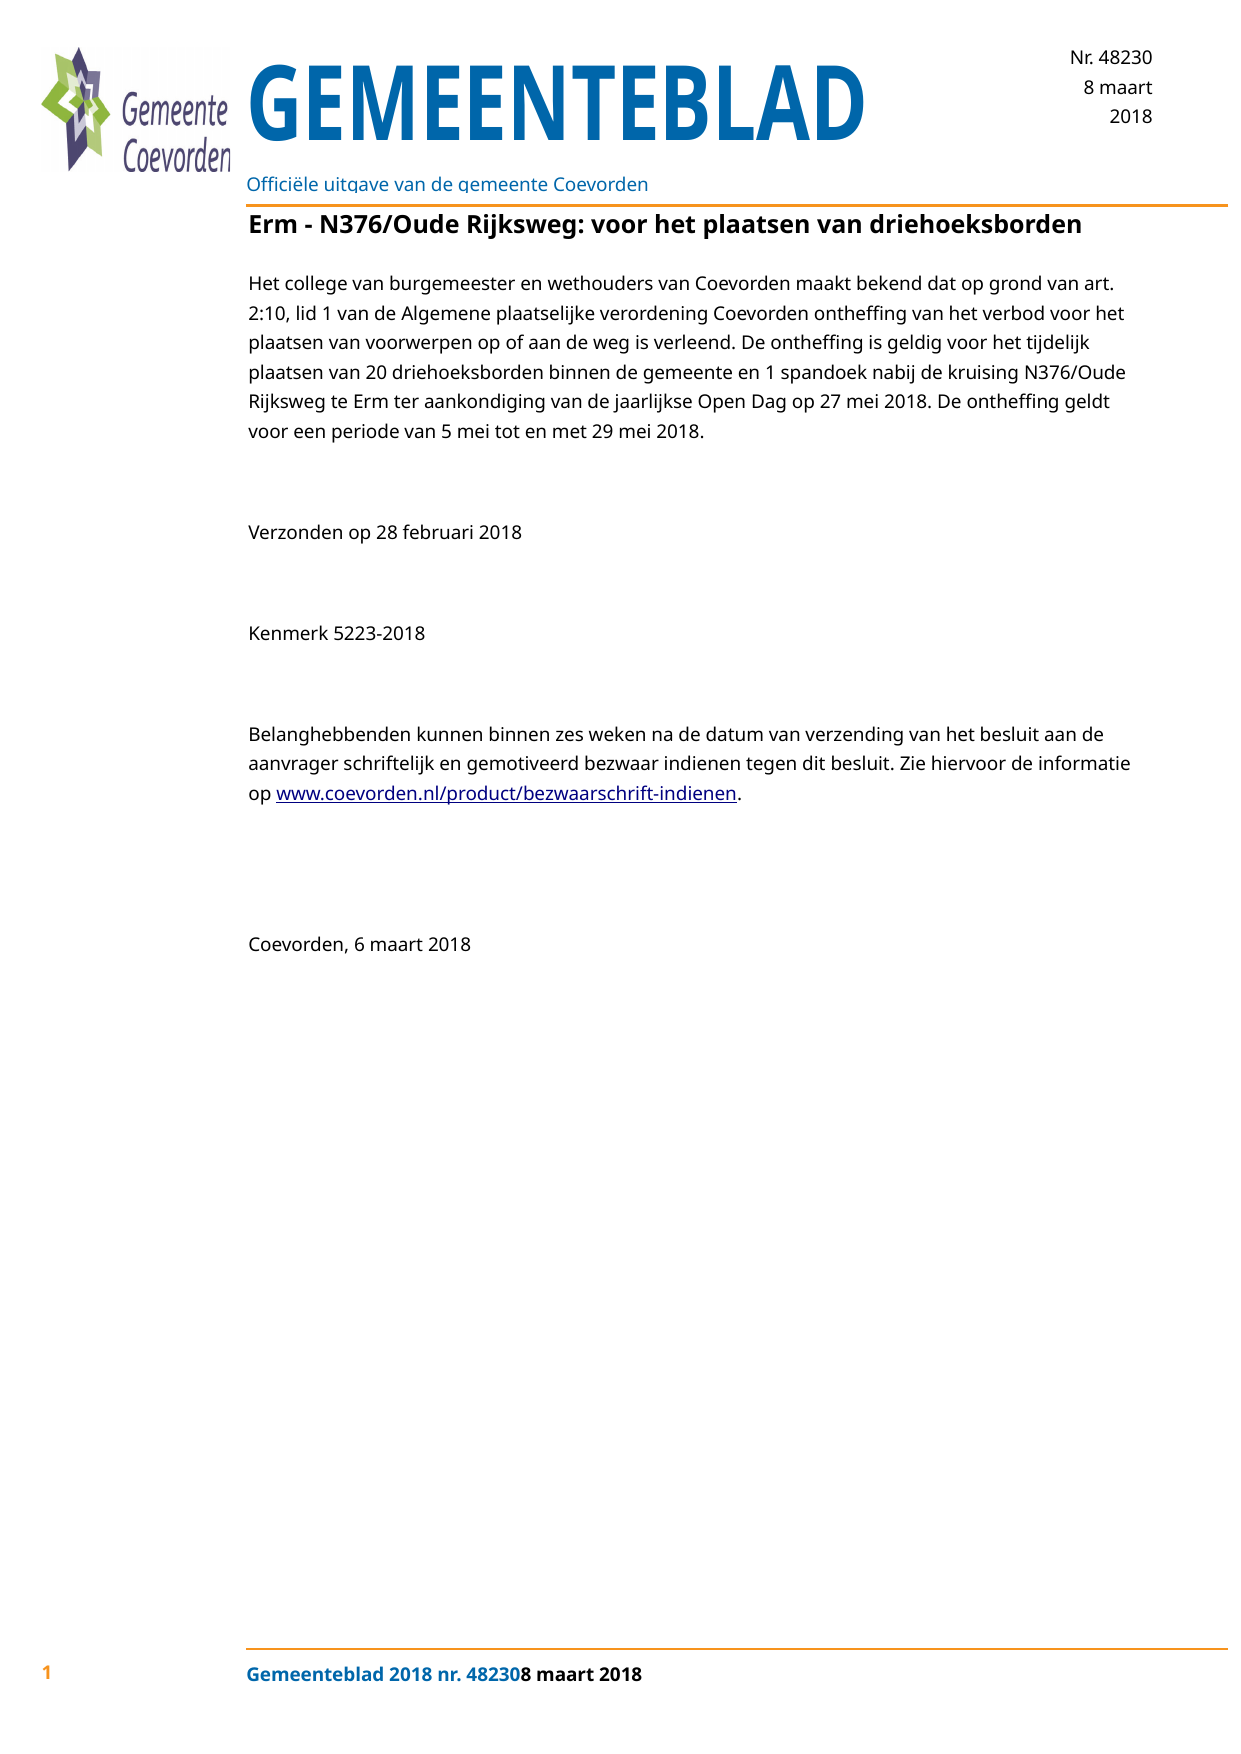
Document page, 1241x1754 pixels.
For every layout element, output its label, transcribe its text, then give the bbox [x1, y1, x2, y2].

text Het college van burgemeester en wethouders van Coevorden maakt bekend dat op grond van art. 2:10, lid 1 van de Algemene plaatselijke verordening Coevorden ontheffing van het verbod voor het plaatsen van voorwerpen op of aan de weg is verleend. De ontheffing is geldig voor het tijdelijk plaatsen van 20 driehoeksborden binnen de gemeente en 1 spandoek nabij de kruising N376/Oude Rijksweg te Erm ter aankondiging van de jaarlijkse Open Dag op 27 mei 2018. De ontheffing geldt voor een periode van 5 mei tot en met 29 mei 2018. [248, 270, 1152, 444]
picture [41, 47, 231, 172]
text Verzonden op 28 februari 2018 [248, 519, 1152, 545]
text Kenmerk 5223-2018 [248, 620, 1152, 646]
text Erm - N376/Oude Rijksweg: voor het plaatsen van driehoeksborden [248, 207, 1152, 241]
text Coevorden, 6 maart 2018 [248, 931, 1152, 957]
text Belanghebbenden kunnen binnen zes weken na de datum van verzending van het besluit aan de aanvrager schriftelijk en gemotiveerd bezwaar indienen tegen dit besluit. Zie hiervoor de informatie op www.coevorden.nl/product/bezwaarschrift-indienen. [248, 721, 1152, 806]
